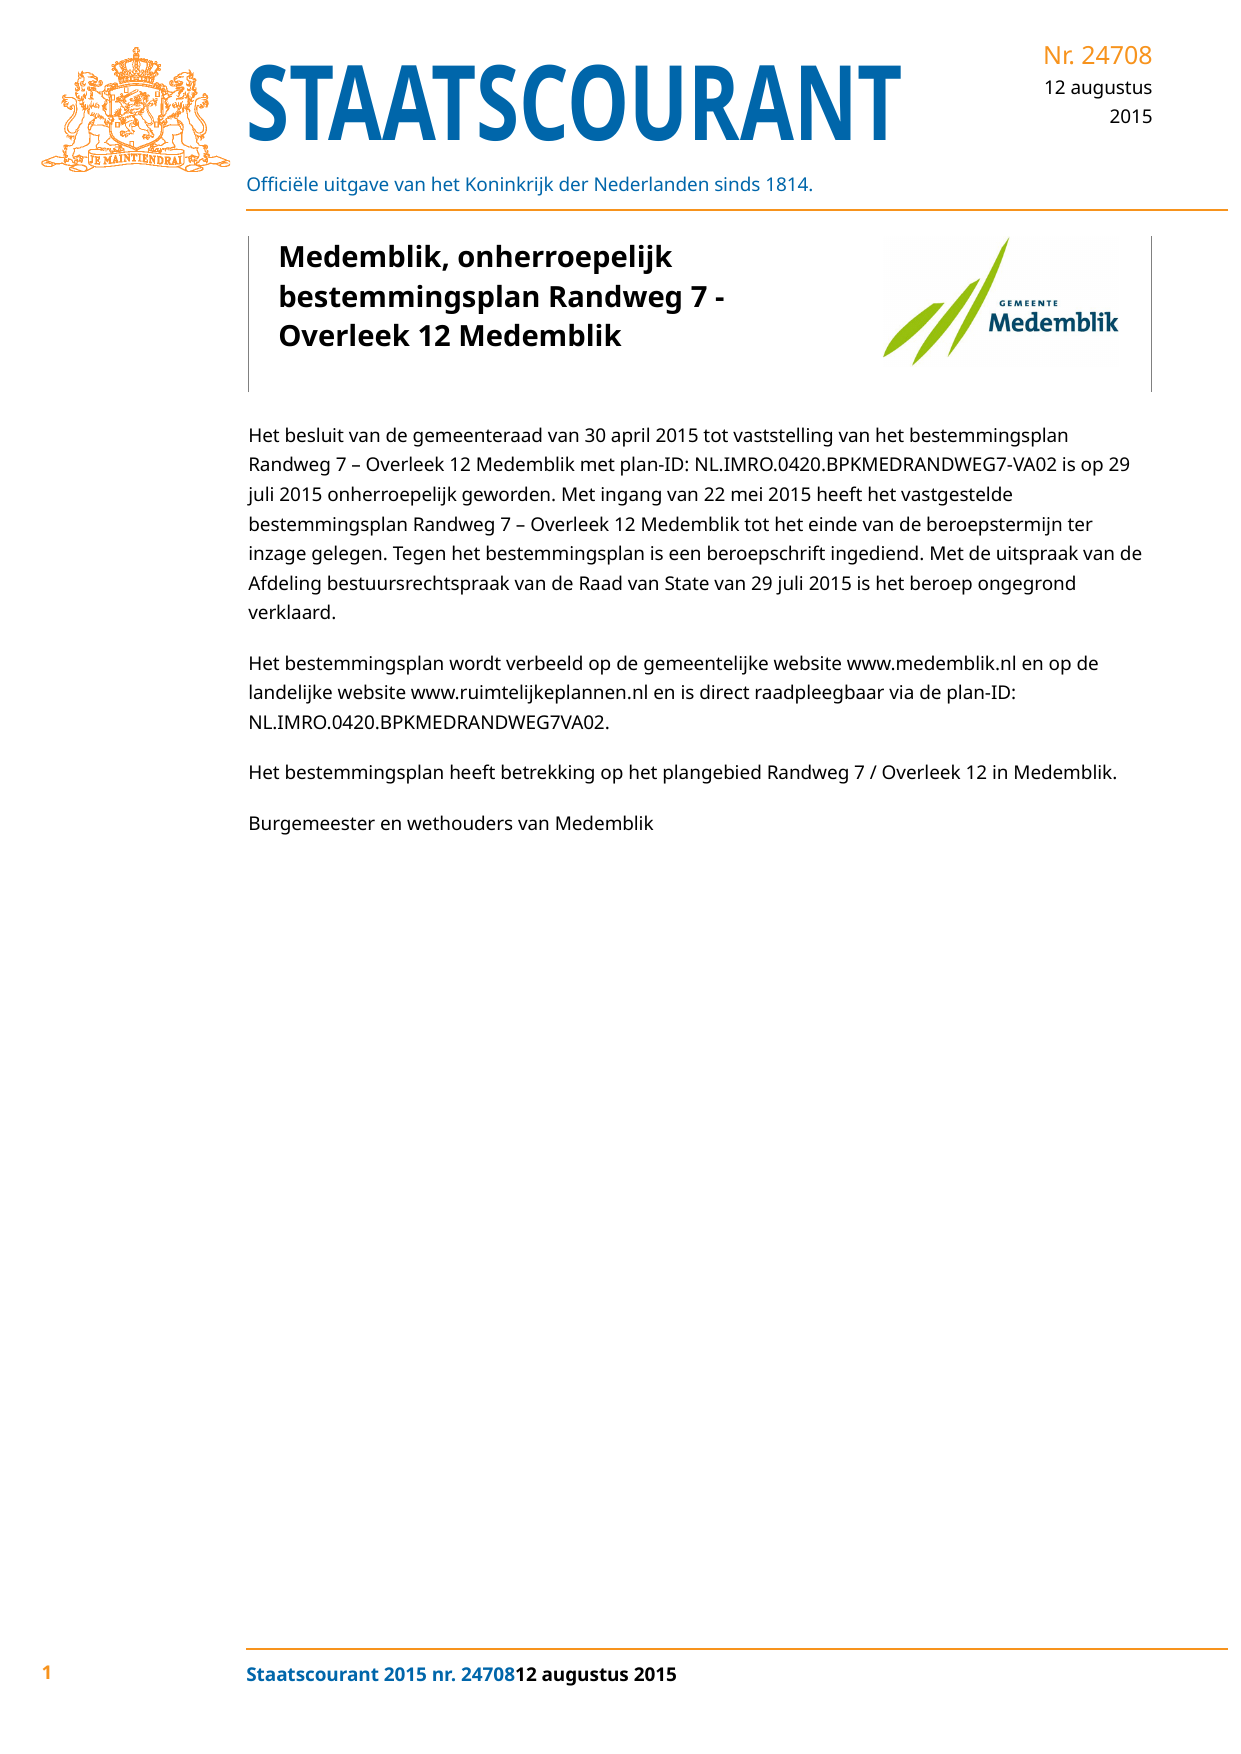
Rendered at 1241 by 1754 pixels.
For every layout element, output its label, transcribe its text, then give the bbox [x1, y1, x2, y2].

table_header Medemblik, onherroepelijk bestemmingsplan Randweg 7 - Overleek 12 Medemblik [249, 236, 850, 392]
picture [882, 236, 1119, 367]
table_header [850, 236, 1151, 392]
picture [41, 47, 231, 172]
text Het bestemmingsplan wordt verbeeld op de gemeentelijke website www.medemblik.nl en op de landelijke website www.ruimtelijkeplannen.nl en is direct raadpleegbaar via de plan-ID: NL.IMRO.0420.BPKMEDRANDWEG7VA02. [248, 650, 1152, 735]
text Het bestemmingsplan heeft betrekking op het plangebied Randweg 7 / Overleek 12 in Medemblik. [248, 759, 1152, 785]
text Het besluit van de gemeenteraad van 30 april 2015 tot vaststelling van het bestemmingsplan Randweg 7 – Overleek 12 Medemblik met plan-ID: NL.IMRO.0420.BPKMEDRANDWEG7-VA02 is op 29 juli 2015 onherroepelijk geworden. Met ingang van 22 mei 2015 heeft het vastgestelde bestemmingsplan Randweg 7 – Overleek 12 Medemblik tot het einde van de beroepstermijn ter inzage gelegen. Tegen het bestemmingsplan is een beroepschrift ingediend. Met de uitspraak van de Afdeling bestuursrechtspraak van de Raad van State van 29 juli 2015 is het beroep ongegrond verklaard. [248, 422, 1152, 625]
text Burgemeester en wethouders van Medemblik [248, 810, 1152, 836]
